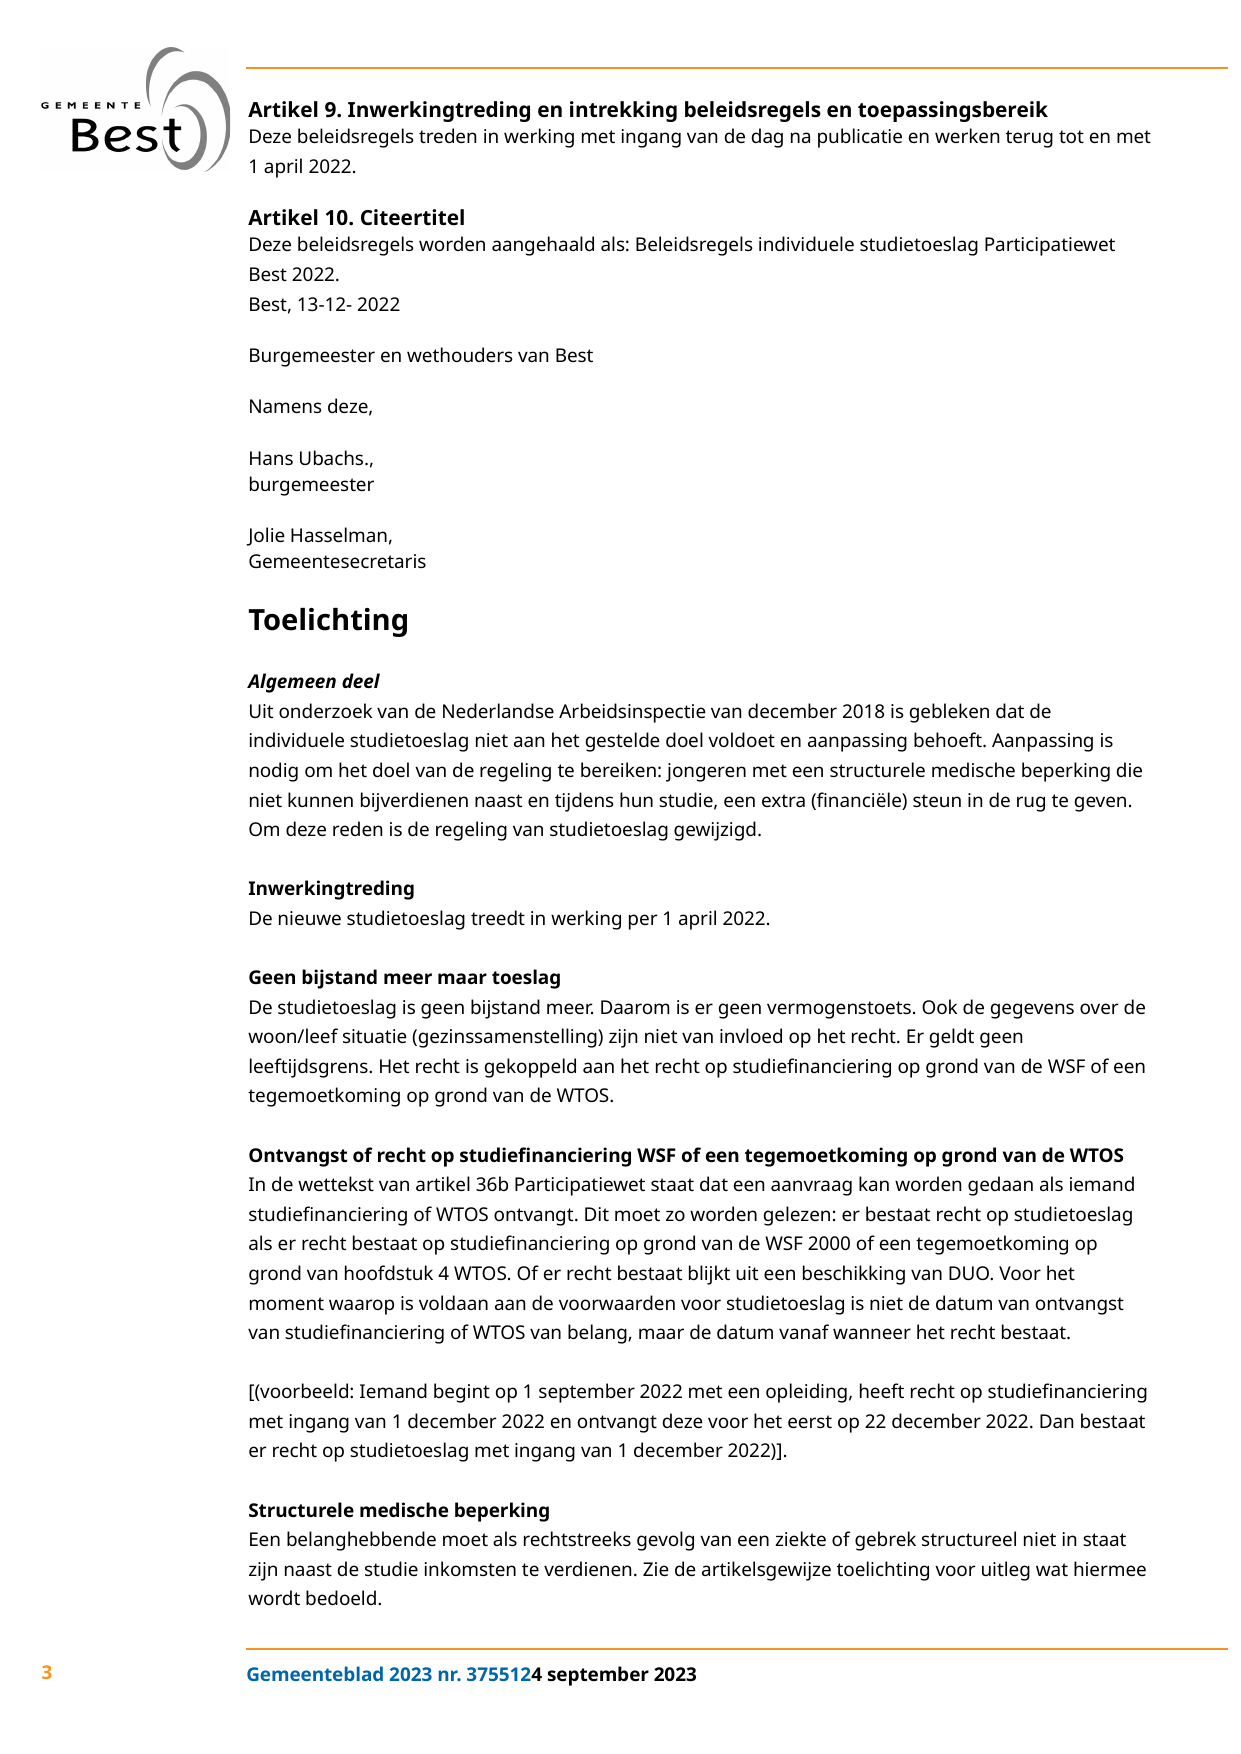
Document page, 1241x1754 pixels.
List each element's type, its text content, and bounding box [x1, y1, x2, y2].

text burgemeester [248, 471, 1152, 497]
text Best, 13-12- 2022 [248, 291, 1152, 317]
text [(voorbeeld: Iemand begint op 1 september 2022 met een opleiding, heeft recht op studiefinanciering met ingang van 1 december 2022 en ontvangt deze voor het eerst op 22 december 2022. Dan bestaat er recht op studietoeslag met ingang van 1 december 2022)]. [248, 1378, 1152, 1463]
text Geen bijstand meer maar toeslag [248, 964, 1152, 990]
text Burgemeester en wethouders van Best [248, 342, 1152, 368]
text Een belanghebbende moet als rechtstreeks gevolg van een ziekte of gebrek structureel niet in staat zijn naast de studie inkomsten te verdienen. Zie de artikelsgewijze toelichting voor uitleg wat hiermee wordt bedoeld. [248, 1526, 1152, 1611]
text Hans Ubachs., [248, 445, 1152, 471]
text Toelichting [248, 599, 1152, 639]
text Artikel 10. Citeertitel [248, 203, 1152, 232]
text Artikel 9. Inwerkingtreding en intrekking beleidsregels en toepassingsbereik [248, 95, 1152, 123]
text Structurele medische beperking [248, 1497, 1152, 1522]
text Deze beleidsregels worden aangehaald als: Beleidsregels individuele studietoeslag Participatiewet Best 2022. [248, 232, 1152, 287]
text Algemeen deel [248, 668, 1152, 694]
text Jolie Hasselman, [248, 522, 1152, 548]
text De studietoeslag is geen bijstand meer. Daarom is er geen vermogenstoets. Ook de gegevens over de woon/leef situatie (gezinssamenstelling) zijn niet van invloed op het recht. Er geldt geen leeftijdsgrens. Het recht is gekoppeld aan het recht op studiefinanciering op grond van de WSF of een tegemoetkoming op grond van de WTOS. [248, 994, 1152, 1108]
picture [41, 47, 231, 172]
text Gemeentesecretaris [248, 548, 1152, 574]
text Deze beleidsregels treden in werking met ingang van de dag na publicatie en werken terug tot en met 1 april 2022. [248, 123, 1152, 178]
text Uit onderzoek van de Nederlandse Arbeidsinspectie van december 2018 is gebleken dat de individuele studietoeslag niet aan het gestelde doel voldoet en aanpassing behoeft. Aanpassing is nodig om het doel van de regeling te bereiken: jongeren met een structurele medische beperking die niet kunnen bijverdienen naast en tijdens hun studie, een extra (financiële) steun in de rug te geven. Om deze reden is de regeling van studietoeslag gewijzigd. [248, 698, 1152, 842]
text Namens deze, [248, 394, 1152, 419]
text De nieuwe studietoeslag treedt in werking per 1 april 2022. [248, 905, 1152, 931]
text In de wettekst van artikel 36b Participatiewet staat dat een aanvraag kan worden gedaan als iemand studiefinanciering of WTOS ontvangt. Dit moet zo worden gelezen: er bestaat recht op studietoeslag als er recht bestaat op studiefinanciering op grond van de WSF 2000 of een tegemoetkoming op grond van hoofdstuk 4 WTOS. Of er recht bestaat blijkt uit een beschikking van DUO. Voor het moment waarop is voldaan aan de voorwaarden voor studietoeslag is niet de datum van ontvangst van studiefinanciering of WTOS van belang, maar de datum vanaf wanneer het recht bestaat. [248, 1171, 1152, 1345]
text Inwerkingtreding [248, 876, 1152, 901]
text Ontvangst of recht op studiefinanciering WSF of een tegemoetkoming op grond van de WTOS [248, 1142, 1152, 1167]
